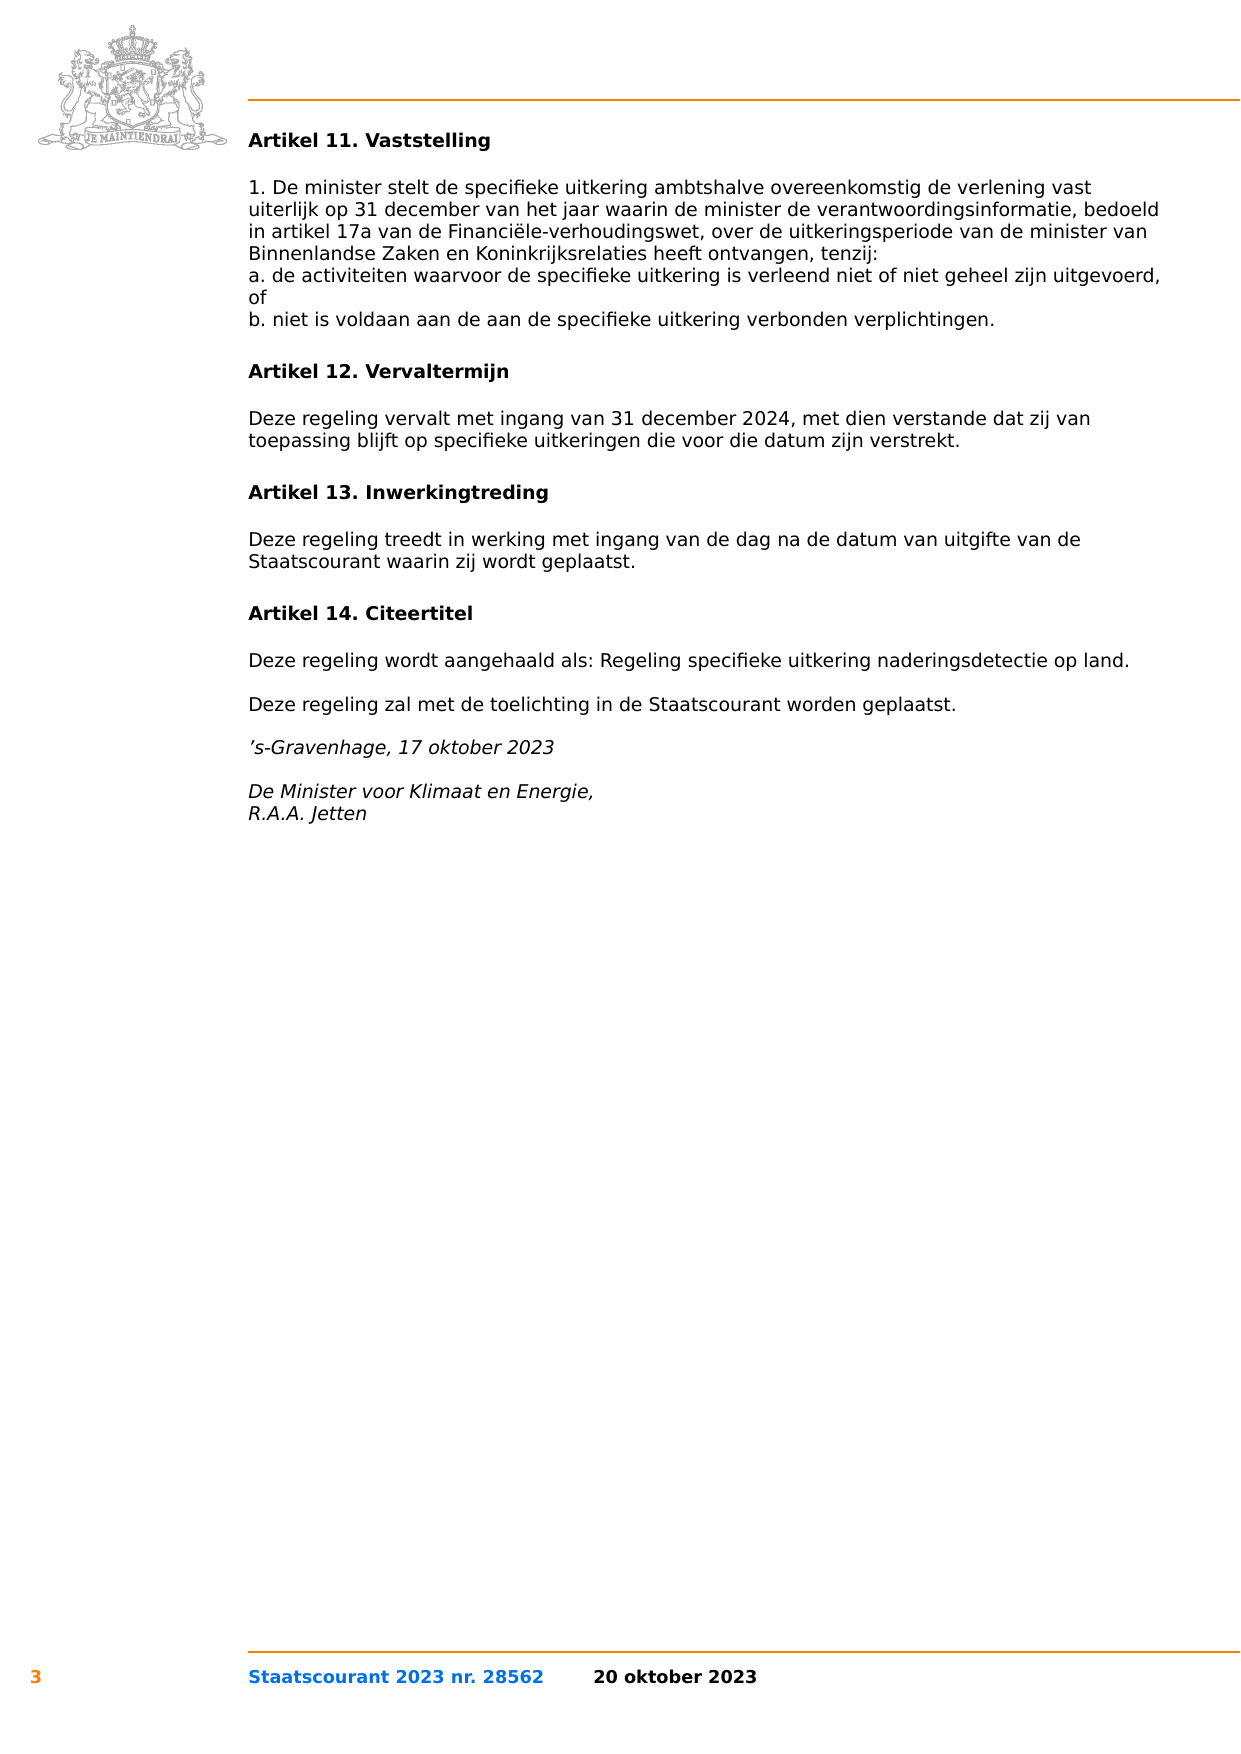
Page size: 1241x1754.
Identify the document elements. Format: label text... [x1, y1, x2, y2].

subtitle Artikel 14. Citeertitel [248, 603, 1163, 624]
text Deze regeling wordt aangehaald als: Regeling specifieke uitkering naderingsdetectie op land. [248, 649, 1163, 672]
text Deze regeling zal met de toelichting in de Staatscourant worden geplaatst. [248, 693, 1163, 715]
text 1. De minister stelt de specifieke uitkering ambtshalve overeenkomstig de verlening vast uiterlijk op 31 december van het jaar waarin de minister de verantwoordingsinformatie, bedoeld in artikel 17a van de Financiële-verhoudingswet, over de uitkeringsperiode van de minister van Binnenlandse Zaken en Koninkrijksrelaties heeft ontvangen, tenzij: [248, 177, 1163, 265]
picture [38, 25, 227, 150]
subtitle Artikel 12. Vervaltermijn [248, 361, 1163, 383]
text Deze regeling vervalt met ingang van 31 december 2024, met dien verstande dat zij van toepassing blijft op specifieke uitkeringen die voor die datum zijn verstrekt. [248, 408, 1163, 452]
text a. de activiteiten waarvoor de specifieke uitkering is verleend niet of niet geheel zijn uitgevoerd, of [248, 265, 1163, 309]
text Deze regeling treedt in werking met ingang van de dag na de datum van uitgifte van de Staatscourant waarin zij wordt geplaatst. [248, 529, 1163, 573]
subtitle Artikel 11. Vaststelling [248, 130, 1163, 152]
text b. niet is voldaan aan de aan de specifieke uitkering verbonden verplichtingen. [248, 309, 1163, 331]
text ’s-Gravenhage, 17 oktober 2023 [248, 737, 1163, 759]
subtitle Artikel 13. Inwerkingtreding [248, 482, 1163, 504]
text De Minister voor Klimaat en Energie, R.A.A. Jetten [248, 781, 1163, 825]
